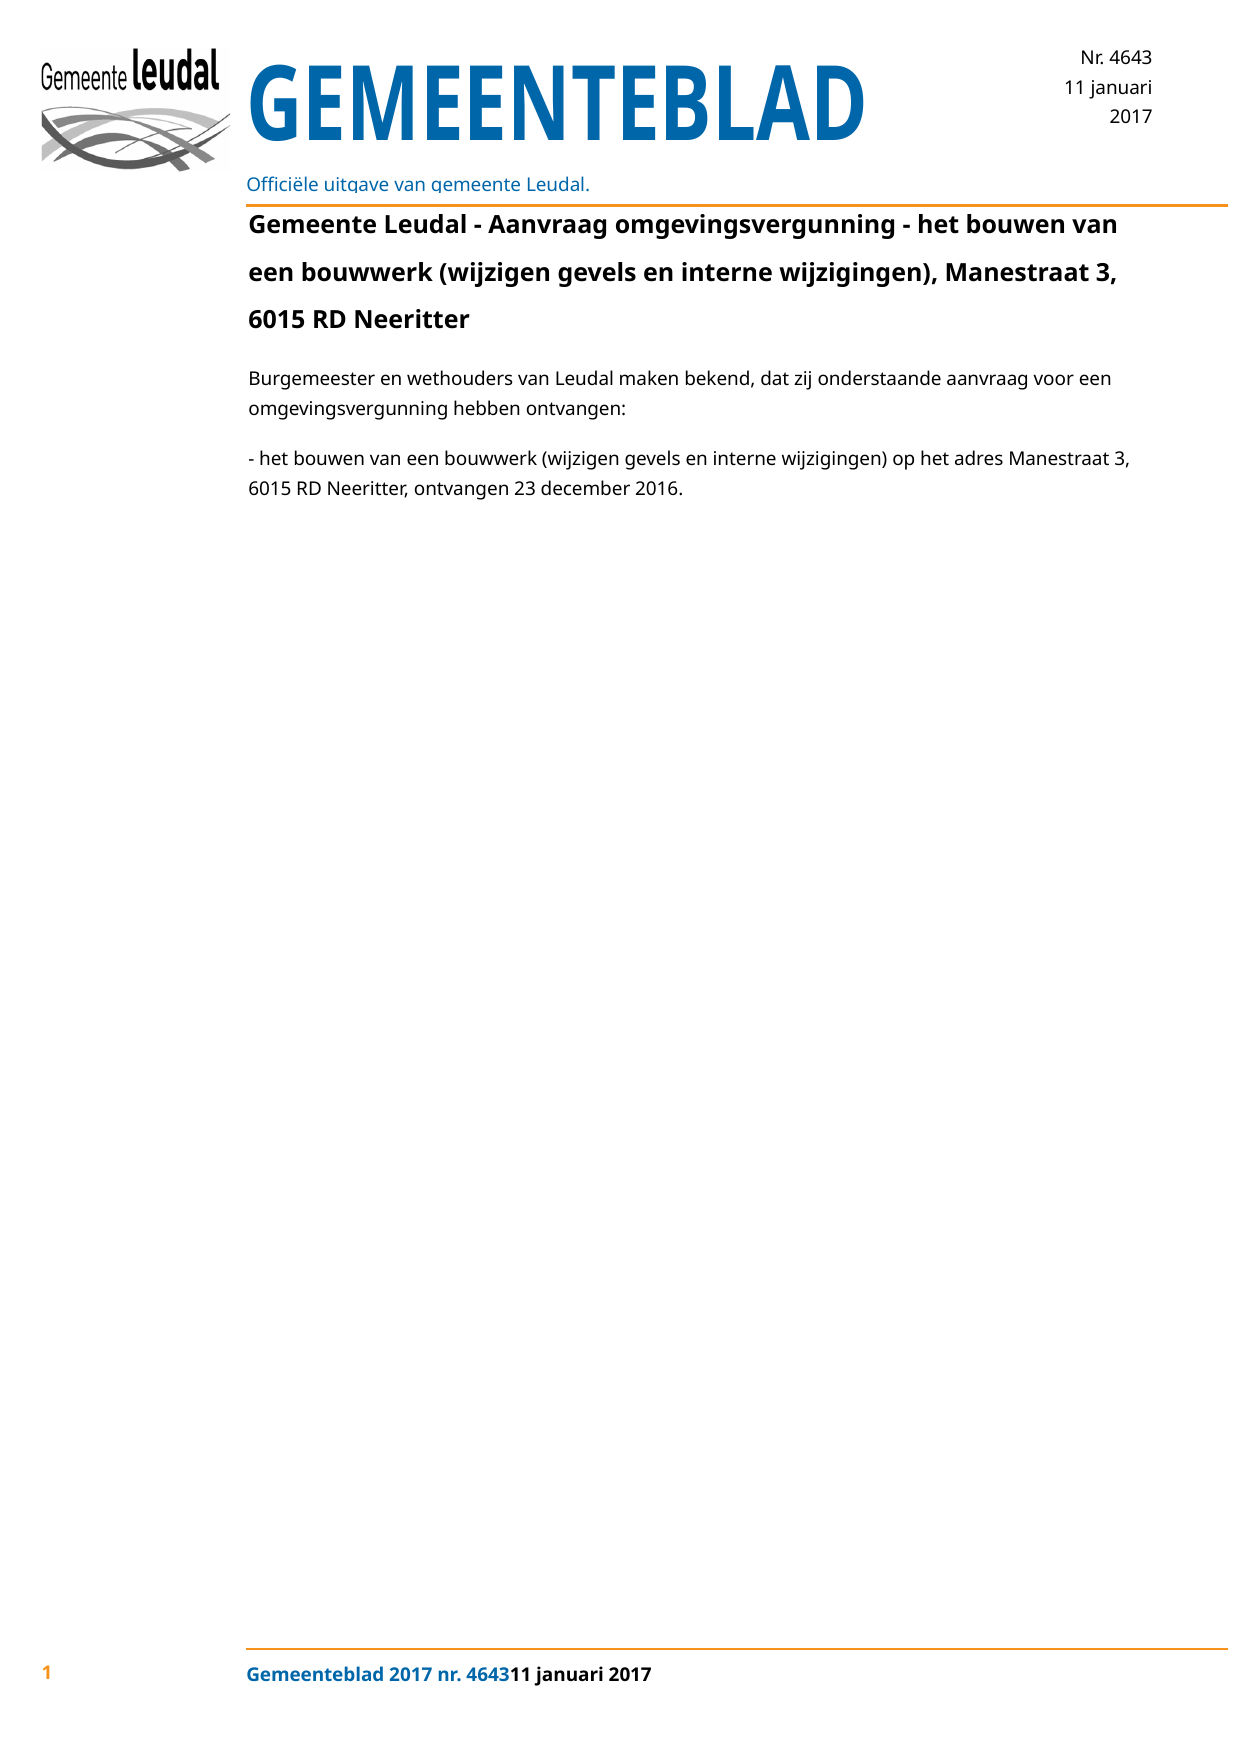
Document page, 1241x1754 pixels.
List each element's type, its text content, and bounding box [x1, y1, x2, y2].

picture [41, 47, 231, 172]
text Gemeente Leudal - Aanvraag omgevingsvergunning - het bouwen van een bouwwerk (wijzigen gevels en interne wijzigingen), Manestraat 3, 6015 RD Neeritter [248, 207, 1152, 336]
text - het bouwen van een bouwwerk (wijzigen gevels en interne wijzigingen) op het adres Manestraat 3, 6015 RD Neeritter, ontvangen 23 december 2016. [248, 446, 1152, 501]
text Burgemeester en wethouders van Leudal maken bekend, dat zij onderstaande aanvraag voor een omgevingsvergunning hebben ontvangen: [248, 366, 1152, 421]
